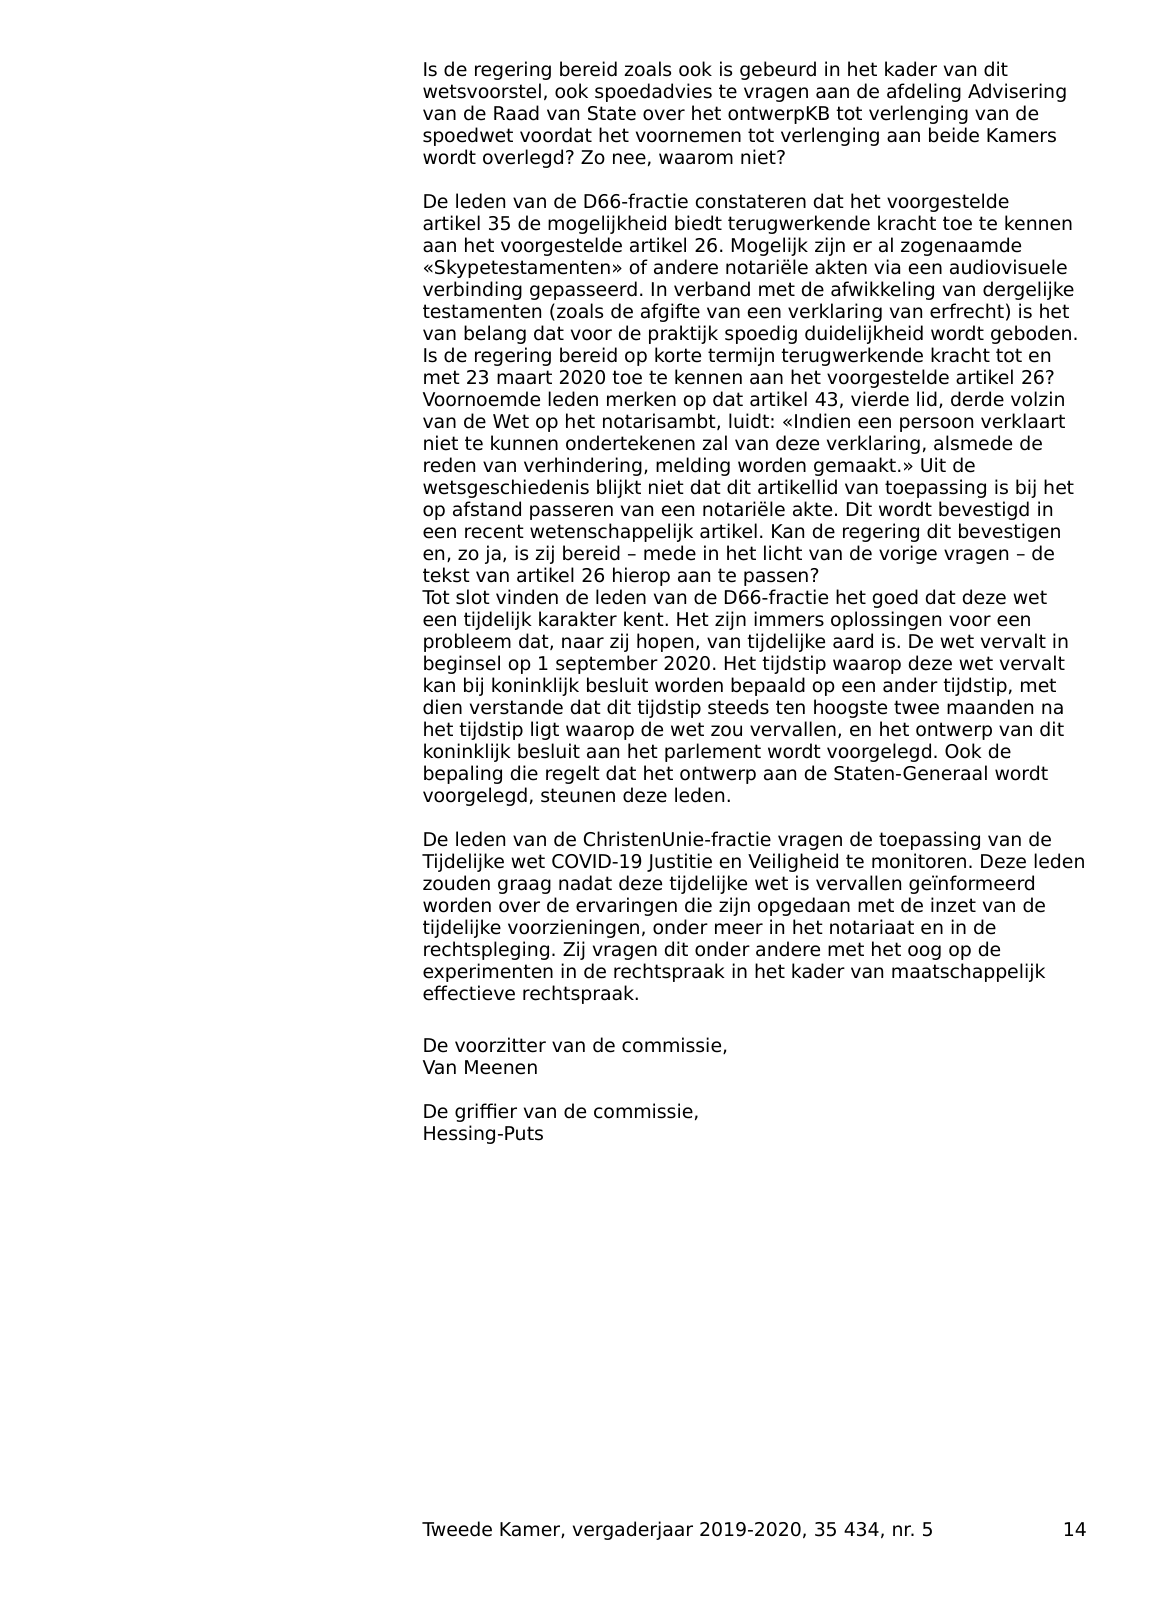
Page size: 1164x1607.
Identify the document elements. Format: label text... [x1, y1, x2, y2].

text Tot slot vinden de leden van de D66-fractie het goed dat deze wet een tijdelijk karakter kent. Het zijn immers oplossingen voor een probleem dat, naar zij hopen, van tijdelijke aard is. De wet vervalt in beginsel op 1 september 2020. Het tijdstip waarop deze wet vervalt kan bij koninklijk besluit worden bepaald op een ander tijdstip, met dien verstande dat dit tijdstip steeds ten hoogste twee maanden na het tijdstip ligt waarop de wet zou vervallen, en het ontwerp van dit koninklijk besluit aan het parlement wordt voorgelegd. Ook de bepaling die regelt dat het ontwerp aan de Staten-Generaal wordt voorgelegd, steunen deze leden. [422, 587, 1087, 807]
text Voornoemde leden merken op dat artikel 43, vierde lid, derde volzin van de Wet op het notarisambt, luidt: «Indien een persoon verklaart niet te kunnen ondertekenen zal van deze verklaring, alsmede de reden van verhindering, melding worden gemaakt.» Uit de wetsgeschiedenis blijkt niet dat dit artikellid van toepassing is bij het op afstand passeren van een notariële akte. Dit wordt bevestigd in een recent wetenschappelijk artikel. Kan de regering dit bevestigen en, zo ja, is zij bereid – mede in het licht van de vorige vragen – de tekst van artikel 26 hierop aan te passen? [422, 389, 1087, 587]
text De leden van de ChristenUnie-fractie vragen de toepassing van de Tijdelijke wet COVID-19 Justitie en Veiligheid te monitoren. Deze leden zouden graag nadat deze tijdelijke wet is vervallen geïnformeerd worden over de ervaringen die zijn opgedaan met de inzet van de tijdelijke voorzieningen, onder meer in het notariaat en in de rechtspleging. Zij vragen dit onder andere met het oog op de experimenten in de rechtspraak in het kader van maatschappelijk effectieve rechtspraak. [422, 829, 1087, 1004]
text De leden van de D66-fractie constateren dat het voorgestelde artikel 35 de mogelijkheid biedt terugwerkende kracht toe te kennen aan het voorgestelde artikel 26. Mogelijk zijn er al zogenaamde «Skypetestamenten» of andere notariële akten via een audiovisuele verbinding gepasseerd. In verband met de afwikkeling van dergelijke testamenten (zoals de afgifte van een verklaring van erfrecht) is het van belang dat voor de praktijk spoedig duidelijkheid wordt geboden. Is de regering bereid op korte termijn terugwerkende kracht tot en met 23 maart 2020 toe te kennen aan het voorgestelde artikel 26? [422, 191, 1087, 389]
text Is de regering bereid zoals ook is gebeurd in het kader van dit wetsvoorstel, ook spoedadvies te vragen aan de afdeling Advisering van de Raad van State over het ontwerpKB tot verlenging van de spoedwet voordat het voornemen tot verlenging aan beide Kamers wordt overlegd? Zo nee, waarom niet? [422, 59, 1087, 169]
text De griffier van de commissie, Hessing-Puts [422, 1101, 1087, 1145]
text De voorzitter van de commissie, Van Meenen [422, 1034, 1087, 1078]
